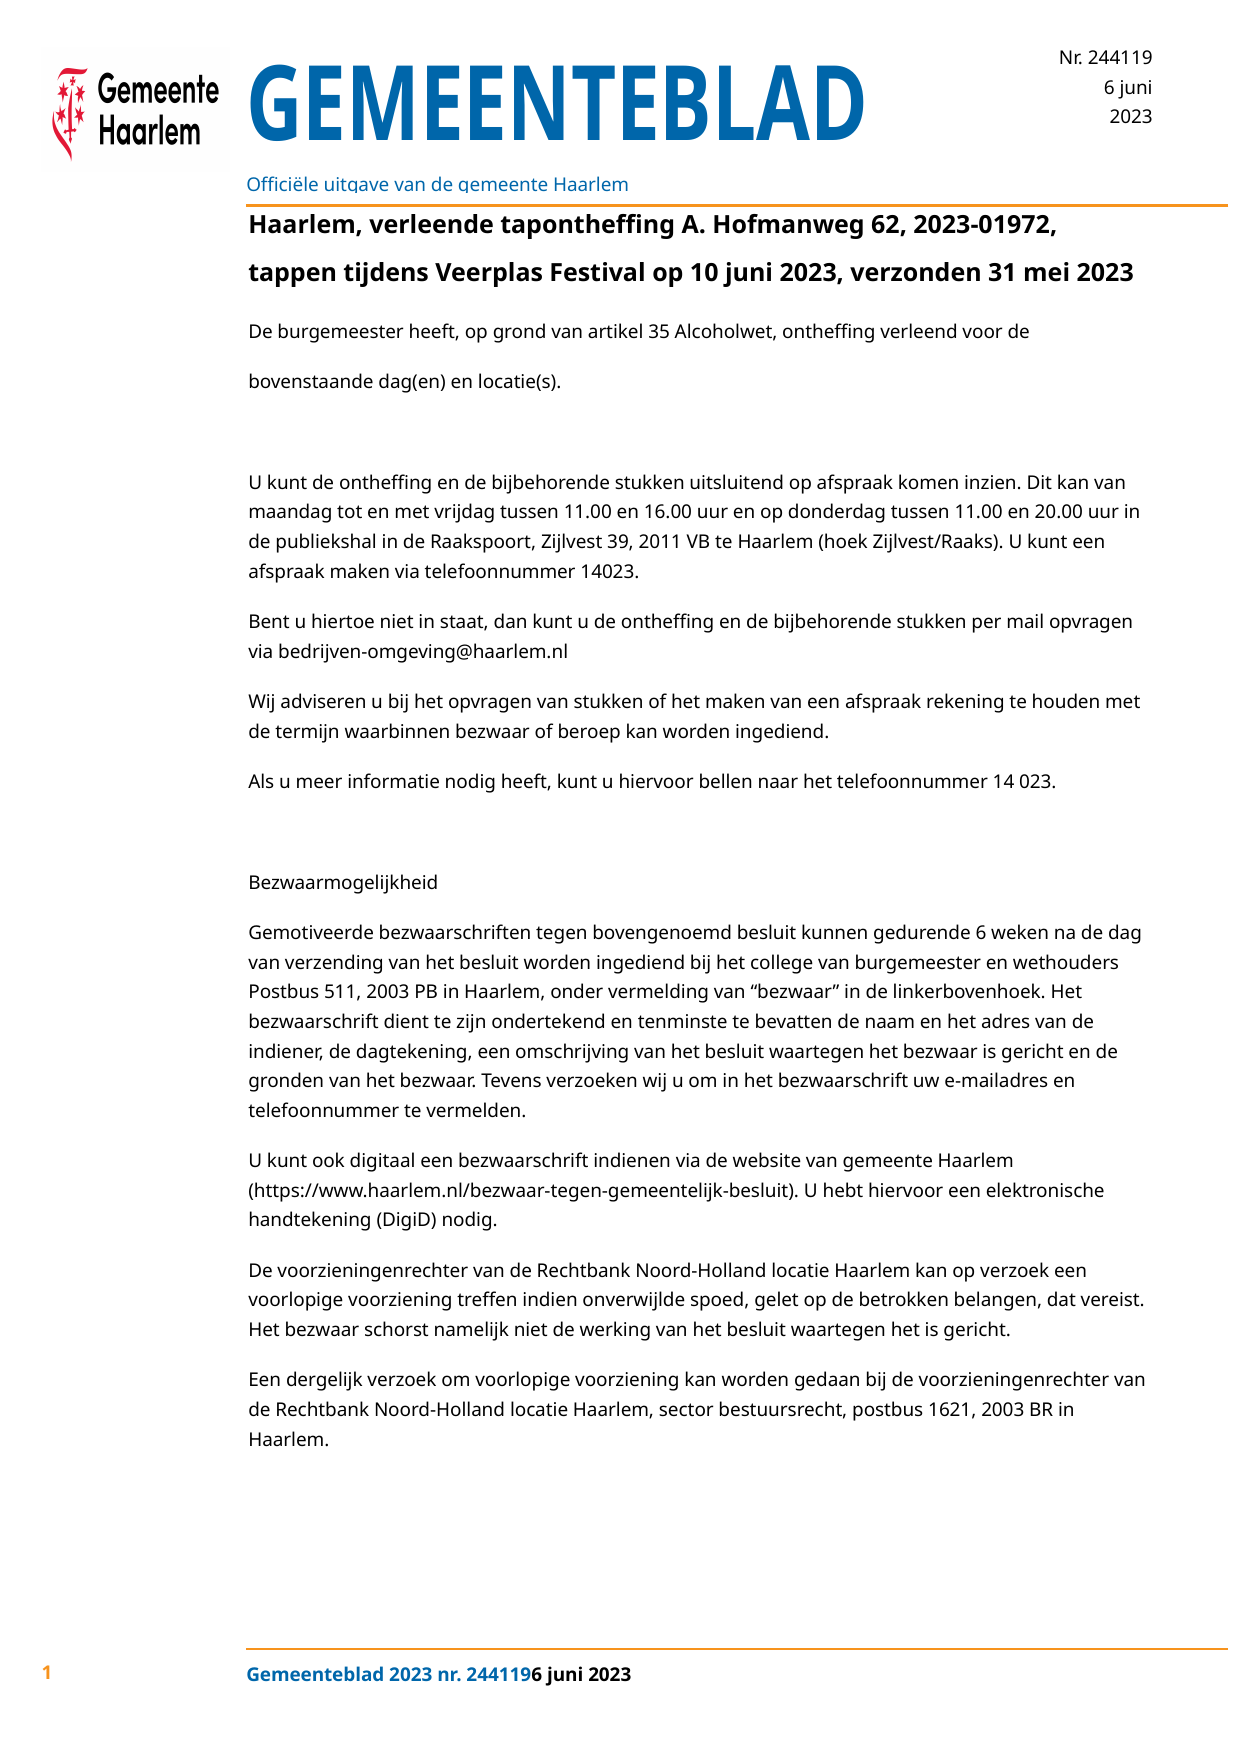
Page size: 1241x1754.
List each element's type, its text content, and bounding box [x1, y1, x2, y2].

text De voorzieningenrechter van de Rechtbank Noord-Holland locatie Haarlem kan op verzoek een voorlopige voorziening treffen indien onverwijlde spoed, gelet op de betrokken belangen, dat vereist. Het bezwaar schorst namelijk niet de werking van het besluit waartegen het is gericht. [248, 1257, 1152, 1342]
text Als u meer informatie nodig heeft, kunt u hiervoor bellen naar het telefoonnummer 14 023. [248, 768, 1152, 794]
text Wij adviseren u bij het opvragen van stukken of het maken van een afspraak rekening te houden met de termijn waarbinnen bezwaar of beroep kan worden ingediend. [248, 688, 1152, 744]
text U kunt ook digitaal een bezwaarschrift indienen via de website van gemeente Haarlem (https://www.haarlem.nl/bezwaar-tegen-gemeentelijk-besluit). U hebt hiervoor een elektronische handtekening (DigiD) nodig. [248, 1147, 1152, 1232]
text Bezwaarmogelijkheid [248, 869, 1152, 895]
text Gemotiveerde bezwaarschriften tegen bovengenoemd besluit kunnen gedurende 6 weken na de dag van verzending van het besluit worden ingediend bij het college van burgemeester en wethouders Postbus 511, 2003 PB in Haarlem, onder vermelding van “bezwaar” in de linkerbovenhoek. Het bezwaarschrift dient te zijn ondertekend en tenminste te bevatten de naam en het adres van de indiener, de dagtekening, een omschrijving van het besluit waartegen het bezwaar is gericht en de gronden van het bezwaar. Tevens verzoeken wij u om in het bezwaarschrift uw e-mailadres en telefoonnummer te vermelden. [248, 919, 1152, 1123]
text Bent u hiertoe niet in staat, dan kunt u de ontheffing en de bijbehorende stukken per mail opvragen via bedrijven-omgeving@haarlem.nl [248, 608, 1152, 664]
text Haarlem, verleende tapontheffing A. Hofmanweg 62, 2023-01972, tappen tijdens Veerplas Festival op 10 juni 2023, verzonden 31 mei 2023 [248, 207, 1152, 288]
text bovenstaande dag(en) en locatie(s). [248, 368, 1152, 394]
text De burgemeester heeft, op grond van artikel 35 Alcoholwet, ontheffing verleend voor de [248, 318, 1152, 344]
text Een dergelijk verzoek om voorlopige voorziening kan worden gedaan bij de voorzieningenrechter van de Rechtbank Noord-Holland locatie Haarlem, sector bestuursrecht, postbus 1621, 2003 BR in Haarlem. [248, 1367, 1152, 1452]
text U kunt de ontheffing en de bijbehorende stukken uitsluitend op afspraak komen inzien. Dit kan van maandag tot en met vrijdag tussen 11.00 en 16.00 uur en op donderdag tussen 11.00 en 20.00 uur in de publiekshal in de Raakspoort, Zijlvest 39, 2011 VB te Haarlem (hoek Zijlvest/Raaks). U kunt een afspraak maken via telefoonnummer 14023. [248, 469, 1152, 584]
picture [41, 47, 231, 172]
